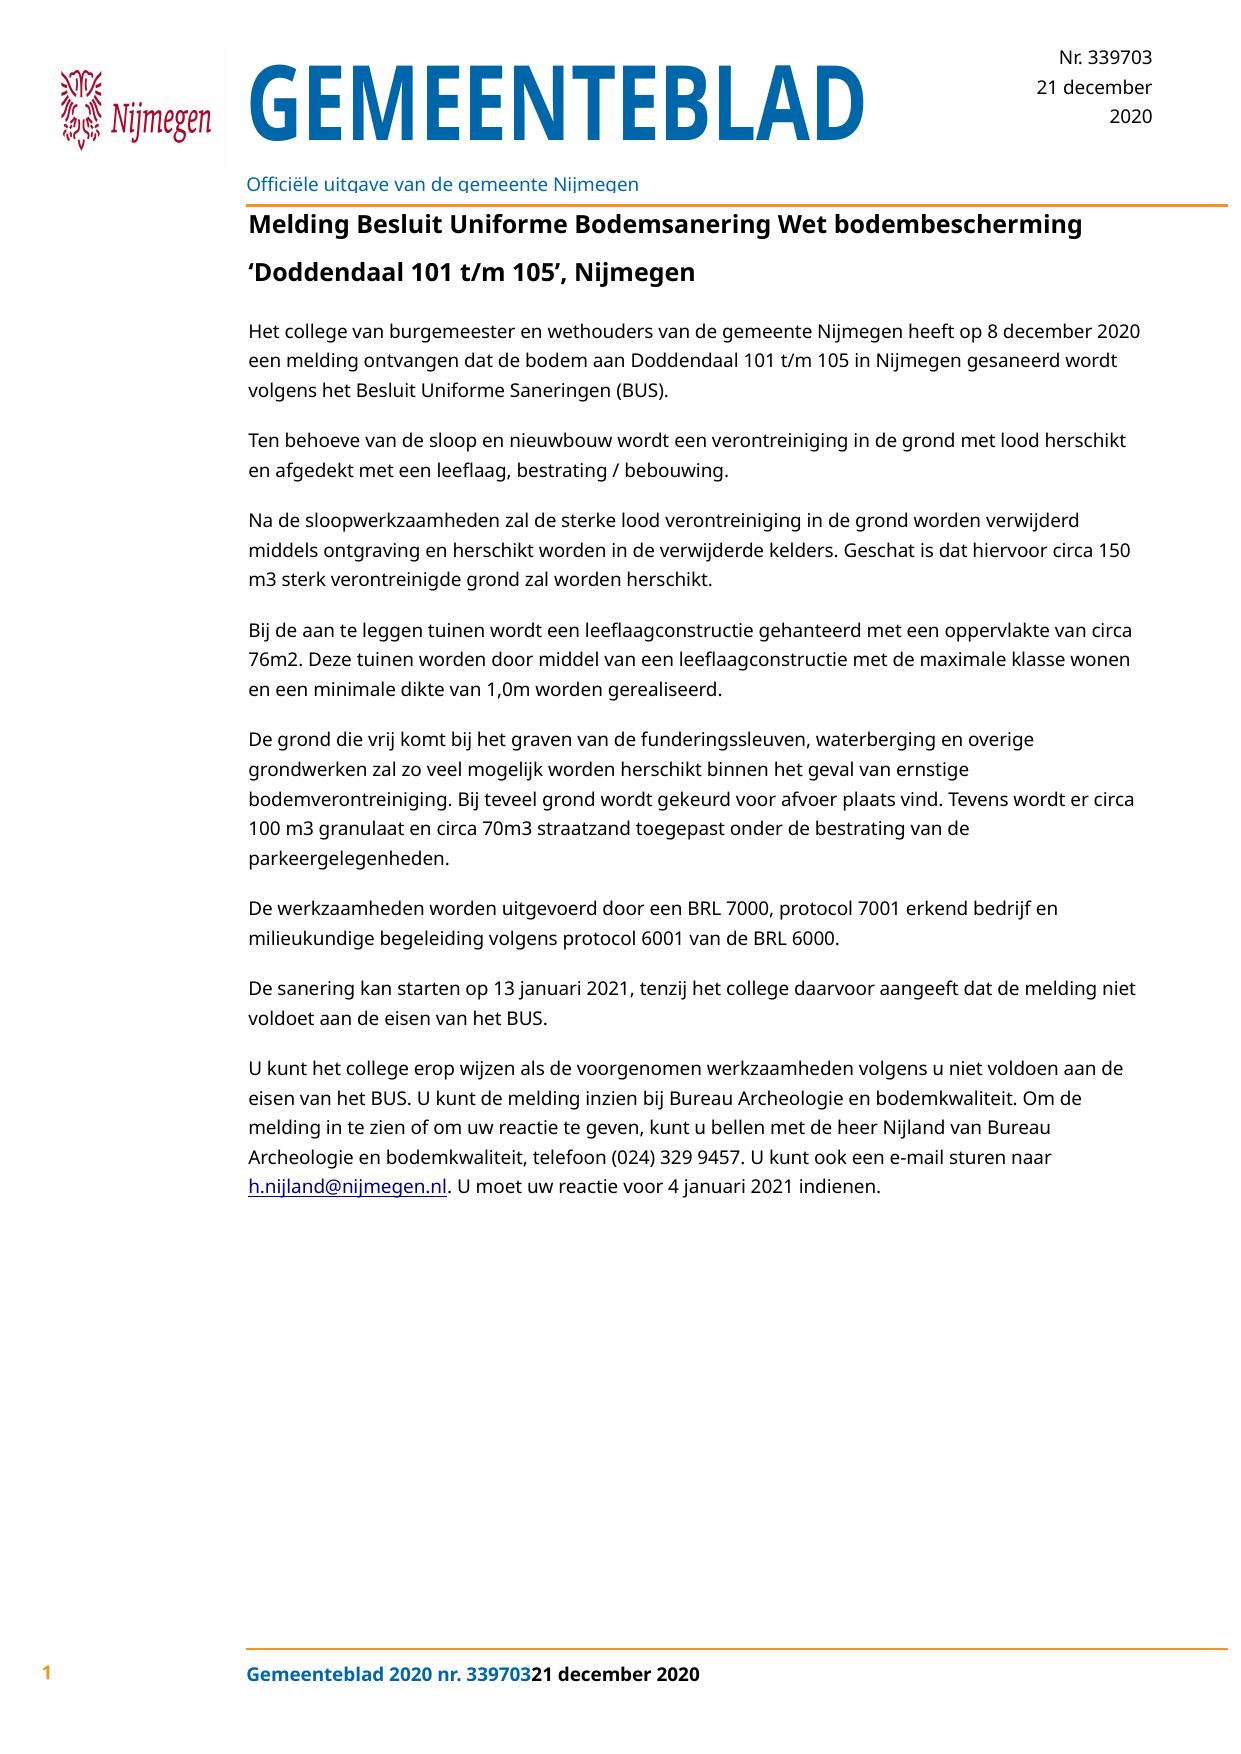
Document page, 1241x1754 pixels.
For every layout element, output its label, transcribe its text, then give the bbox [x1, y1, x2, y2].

text De grond die vrij komt bij het graven van de funderingssleuven, waterberging en overige grondwerken zal zo veel mogelijk worden herschikt binnen het geval van ernstige bodemverontreiniging. Bij teveel grond wordt gekeurd voor afvoer plaats vind. Tevens wordt er circa 100 m3 granulaat en circa 70m3 straatzand toegepast onder de bestrating van de parkeergelegenheden. [248, 727, 1152, 871]
text De sanering kan starten op 13 januari 2021, tenzij het college daarvoor aangeeft dat de melding niet voldoet aan de eisen van het BUS. [248, 975, 1152, 1031]
text Ten behoeve van de sloop en nieuwbouw wordt een verontreiniging in de grond met lood herschikt en afgedekt met een leeflaag, bestrating / bebouwing. [248, 427, 1152, 483]
text Melding Besluit Uniforme Bodemsanering Wet bodembescherming ‘Doddendaal 101 t/m 105’, Nijmegen [248, 207, 1152, 288]
picture [41, 47, 231, 172]
text Bij de aan te leggen tuinen wordt een leeflaagconstructie gehanteerd met een oppervlakte van circa 76m2. Deze tuinen worden door middel van een leeflaagconstructie met de maximale klasse wonen en een minimale dikte van 1,0m worden gerealiseerd. [248, 617, 1152, 702]
text Het college van burgemeester en wethouders van de gemeente Nijmegen heeft op 8 december 2020 een melding ontvangen dat de bodem aan Doddendaal 101 t/m 105 in Nijmegen gesaneerd wordt volgens het Besluit Uniforme Saneringen (BUS). [248, 318, 1152, 403]
text U kunt het college erop wijzen als de voorgenomen werkzaamheden volgens u niet voldoen aan de eisen van het BUS. U kunt de melding inzien bij Bureau Archeologie en bodemkwaliteit. Om de melding in te zien of om uw reactie te geven, kunt u bellen met de heer Nijland van Bureau Archeologie en bodemkwaliteit, telefoon (024) 329 9457. U kunt ook een e-mail sturen naar h.nijland@nijmegen.nl. U moet uw reactie voor 4 januari 2021 indienen. [248, 1055, 1152, 1199]
text De werkzaamheden worden uitgevoerd door een BRL 7000, protocol 7001 erkend bedrijf en milieukundige begeleiding volgens protocol 6001 van de BRL 6000. [248, 895, 1152, 951]
text Na de sloopwerkzaamheden zal de sterke lood verontreiniging in de grond worden verwijderd middels ontgraving en herschikt worden in de verwijderde kelders. Geschat is dat hiervoor circa 150 m3 sterk verontreinigde grond zal worden herschikt. [248, 507, 1152, 592]
